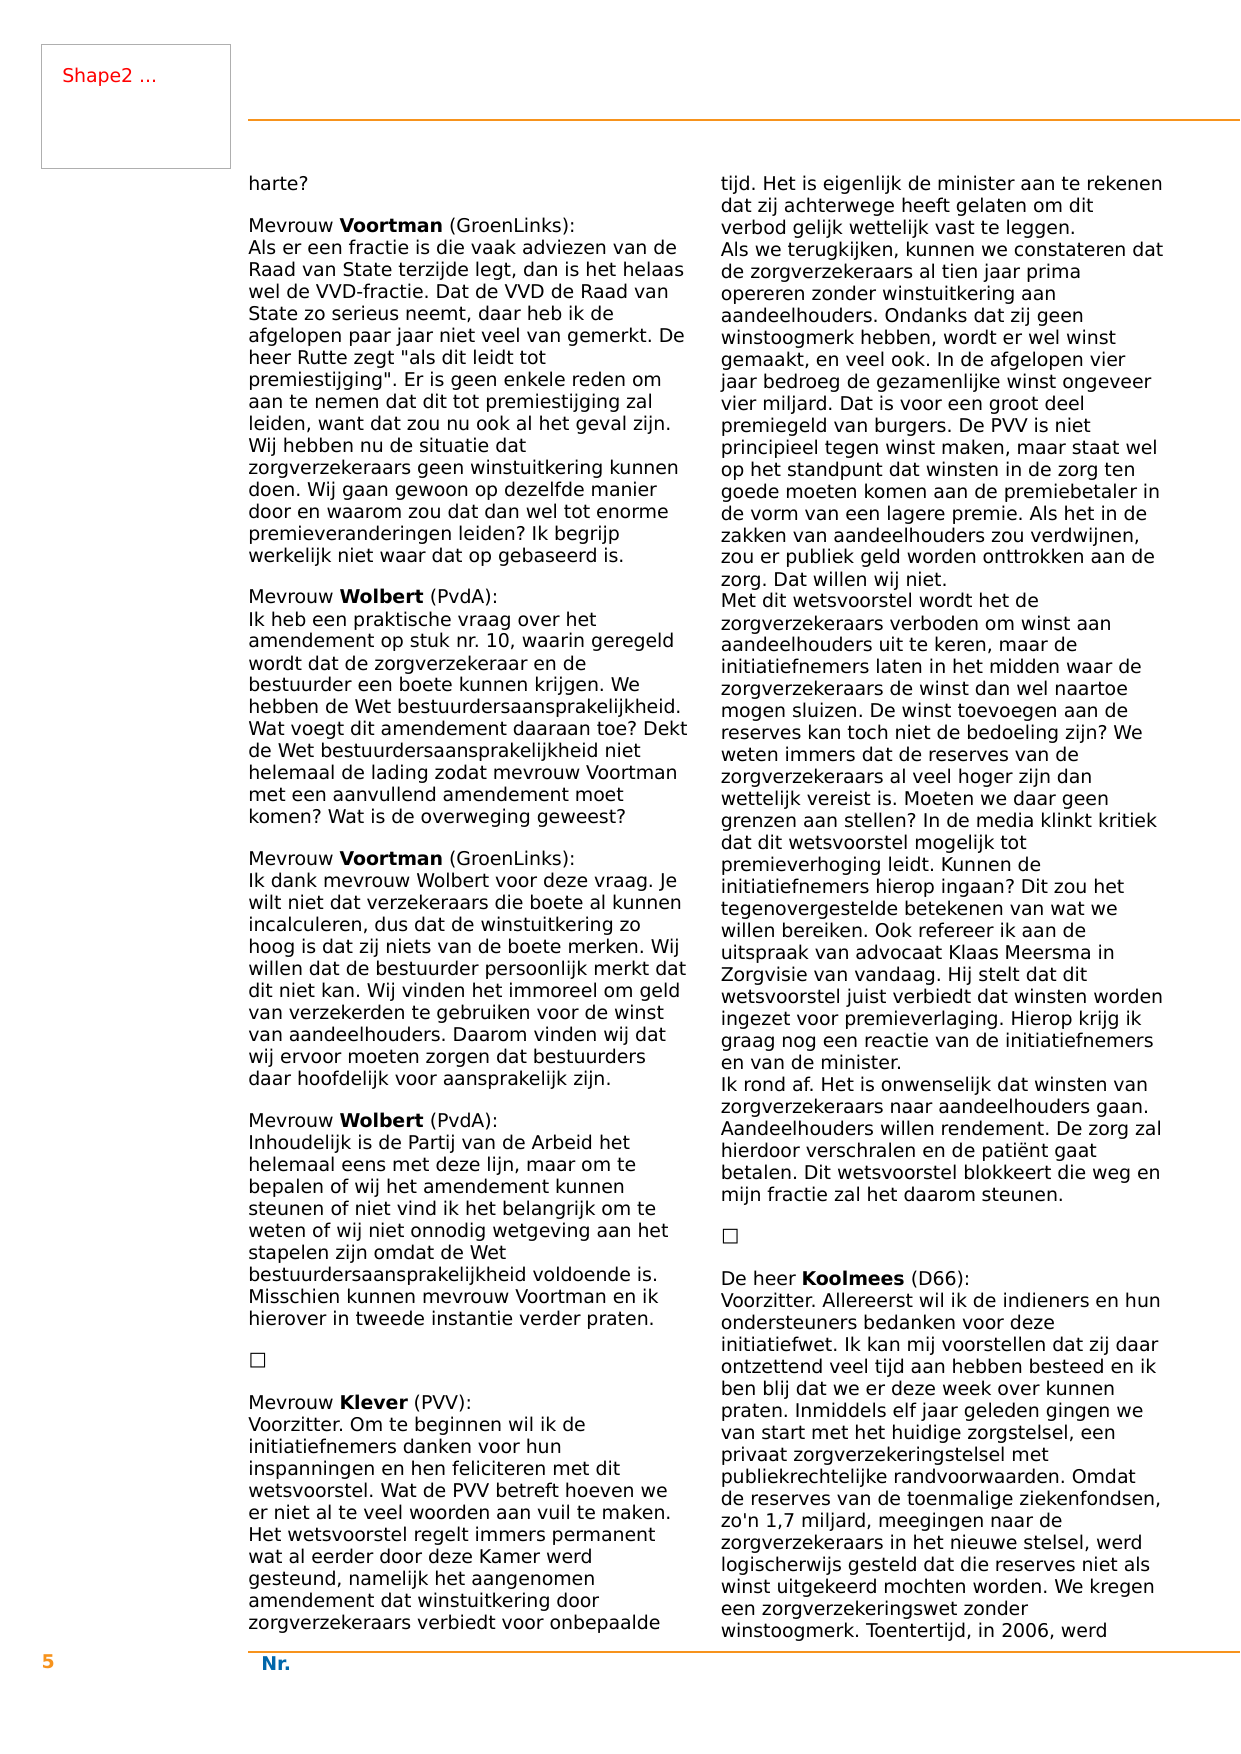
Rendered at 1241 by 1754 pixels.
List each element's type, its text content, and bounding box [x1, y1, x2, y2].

text tijd. Het is eigenlijk de minister aan te rekenen dat zij achterwege heeft gelaten om dit verbod gelijk wettelijk vast te leggen. [721, 173, 1163, 239]
text Voorzitter. Om te beginnen wil ik de initiatiefnemers danken voor hun inspanningen en hen feliciteren met dit wetsvoorstel. Wat de PVV betreft hoeven we er niet al te veel woorden aan vuil te maken. Het wetsvoorstel regelt immers permanent wat al eerder door deze Kamer werd gesteund, namelijk het aangenomen amendement dat winstuitkering door zorgverzekeraars verbiedt voor onbepaalde [248, 1414, 691, 1633]
text Mevrouw Voortman (GroenLinks): [248, 848, 691, 870]
text Als we terugkijken, kunnen we constateren dat de zorgverzekeraars al tien jaar prima opereren zonder winstuitkering aan aandeelhouders. Ondanks dat zij geen winstoogmerk hebben, wordt er wel winst gemaakt, en veel ook. In de afgelopen vier jaar bedroeg de gezamenlijke winst ongeveer vier miljard. Dat is voor een groot deel premiegeld van burgers. De PVV is niet principieel tegen winst maken, maar staat wel op het standpunt dat winsten in de zorg ten goede moeten komen aan de premiebetaler in de vorm van een lagere premie. Als het in de zakken van aandeelhouders zou verdwijnen, zou er publiek geld worden onttrokken aan de zorg. Dat willen wij niet. [721, 239, 1163, 590]
text De heer Koolmees (D66): [721, 1268, 1163, 1290]
text Ik rond af. Het is onwenselijk dat winsten van zorgverzekeraars naar aandeelhouders gaan. Aandeelhouders willen rendement. De zorg zal hierdoor verschralen en de patiënt gaat betalen. Dit wetsvoorstel blokkeert die weg en mijn fractie zal het daarom steunen. [721, 1074, 1163, 1206]
text Mevrouw Wolbert (PvdA): [248, 1110, 691, 1132]
text Ik dank mevrouw Wolbert voor deze vraag. Je wilt niet dat verzekeraars die boete al kunnen incalculeren, dus dat de winstuitkering zo hoog is dat zij niets van de boete merken. Wij willen dat de bestuurder persoonlijk merkt dat dit niet kan. Wij vinden het immoreel om geld van verzekerden te gebruiken voor de winst van aandeelhouders. Daarom vinden wij dat wij ervoor moeten zorgen dat bestuurders daar hoofdelijk voor aansprakelijk zijn. [248, 870, 691, 1090]
text Inhoudelijk is de Partij van de Arbeid het helemaal eens met deze lijn, maar om te bepalen of wij het amendement kunnen steunen of niet vind ik het belangrijk om te weten of wij niet onnodig wetgeving aan het stapelen zijn omdat de Wet bestuurdersaansprakelijkheid voldoende is. Misschien kunnen mevrouw Voortman en ik hierover in tweede instantie verder praten. [248, 1132, 691, 1330]
text Mevrouw Wolbert (PvdA): [248, 586, 691, 608]
text Met dit wetsvoorstel wordt het de zorgverzekeraars verboden om winst aan aandeelhouders uit te keren, maar de initiatiefnemers laten in het midden waar de zorgverzekeraars de winst dan wel naartoe mogen sluizen. De winst toevoegen aan de reserves kan toch niet de bedoeling zijn? We weten immers dat de reserves van de zorgverzekeraars al veel hoger zijn dan wettelijk vereist is. Moeten we daar geen grenzen aan stellen? In de media klinkt kritiek dat dit wetsvoorstel mogelijk tot premieverhoging leidt. Kunnen de initiatiefnemers hierop ingaan? Dit zou het tegenovergestelde betekenen van wat we willen bereiken. Ook refereer ik aan de uitspraak van advocaat Klaas Meersma in Zorgvisie van vandaag. Hij stelt dat dit wetsvoorstel juist verbiedt dat winsten worden ingezet voor premieverlaging. Hierop krijg ik graag nog een reactie van de initiatiefnemers en van de minister. [721, 590, 1163, 1074]
text Als er een fractie is die vaak adviezen van de Raad van State terzijde legt, dan is het helaas wel de VVD-fractie. Dat de VVD de Raad van State zo serieus neemt, daar heb ik de afgelopen paar jaar niet veel van gemerkt. De heer Rutte zegt "als dit leidt tot premiestijging". Er is geen enkele reden om aan te nemen dat dit tot premiestijging zal leiden, want dat zou nu ook al het geval zijn. Wij hebben nu de situatie dat zorgverzekeraars geen winstuitkering kunnen doen. Wij gaan gewoon op dezelfde manier door en waarom zou dat dan wel tot enorme premieveranderingen leiden? Ik begrijp werkelijk niet waar dat op gebaseerd is. [248, 237, 691, 566]
text Mevrouw Voortman (GroenLinks): [248, 215, 691, 237]
text Mevrouw Klever (PVV): [248, 1392, 691, 1414]
text ⬜ [248, 1350, 691, 1372]
text ⬜ [721, 1226, 1163, 1248]
text harte? [248, 173, 691, 195]
text Ik heb een praktische vraag over het amendement op stuk nr. 10, waarin geregeld wordt dat de zorgverzekeraar en de bestuurder een boete kunnen krijgen. We hebben de Wet bestuurdersaansprakelijkheid. Wat voegt dit amendement daaraan toe? Dekt de Wet bestuurdersaansprakelijkheid niet helemaal de lading zodat mevrouw Voortman met een aanvullend amendement moet komen? Wat is de overweging geweest? [248, 608, 691, 828]
text Voorzitter. Allereerst wil ik de indieners en hun ondersteuners bedanken voor deze initiatiefwet. Ik kan mij voorstellen dat zij daar ontzettend veel tijd aan hebben besteed en ik ben blij dat we er deze week over kunnen praten. Inmiddels elf jaar geleden gingen we van start met het huidige zorgstelsel, een privaat zorgverzekeringstelsel met publiekrechtelijke randvoorwaarden. Omdat de reserves van de toenmalige ziekenfondsen, zo'n 1,7 miljard, meegingen naar de zorgverzekeraars in het nieuwe stelsel, werd logischerwijs gesteld dat die reserves niet als winst uitgekeerd mochten worden. We kregen een zorgverzekeringswet zonder winstoogmerk. Toentertijd, in 2006, werd [721, 1290, 1163, 1641]
